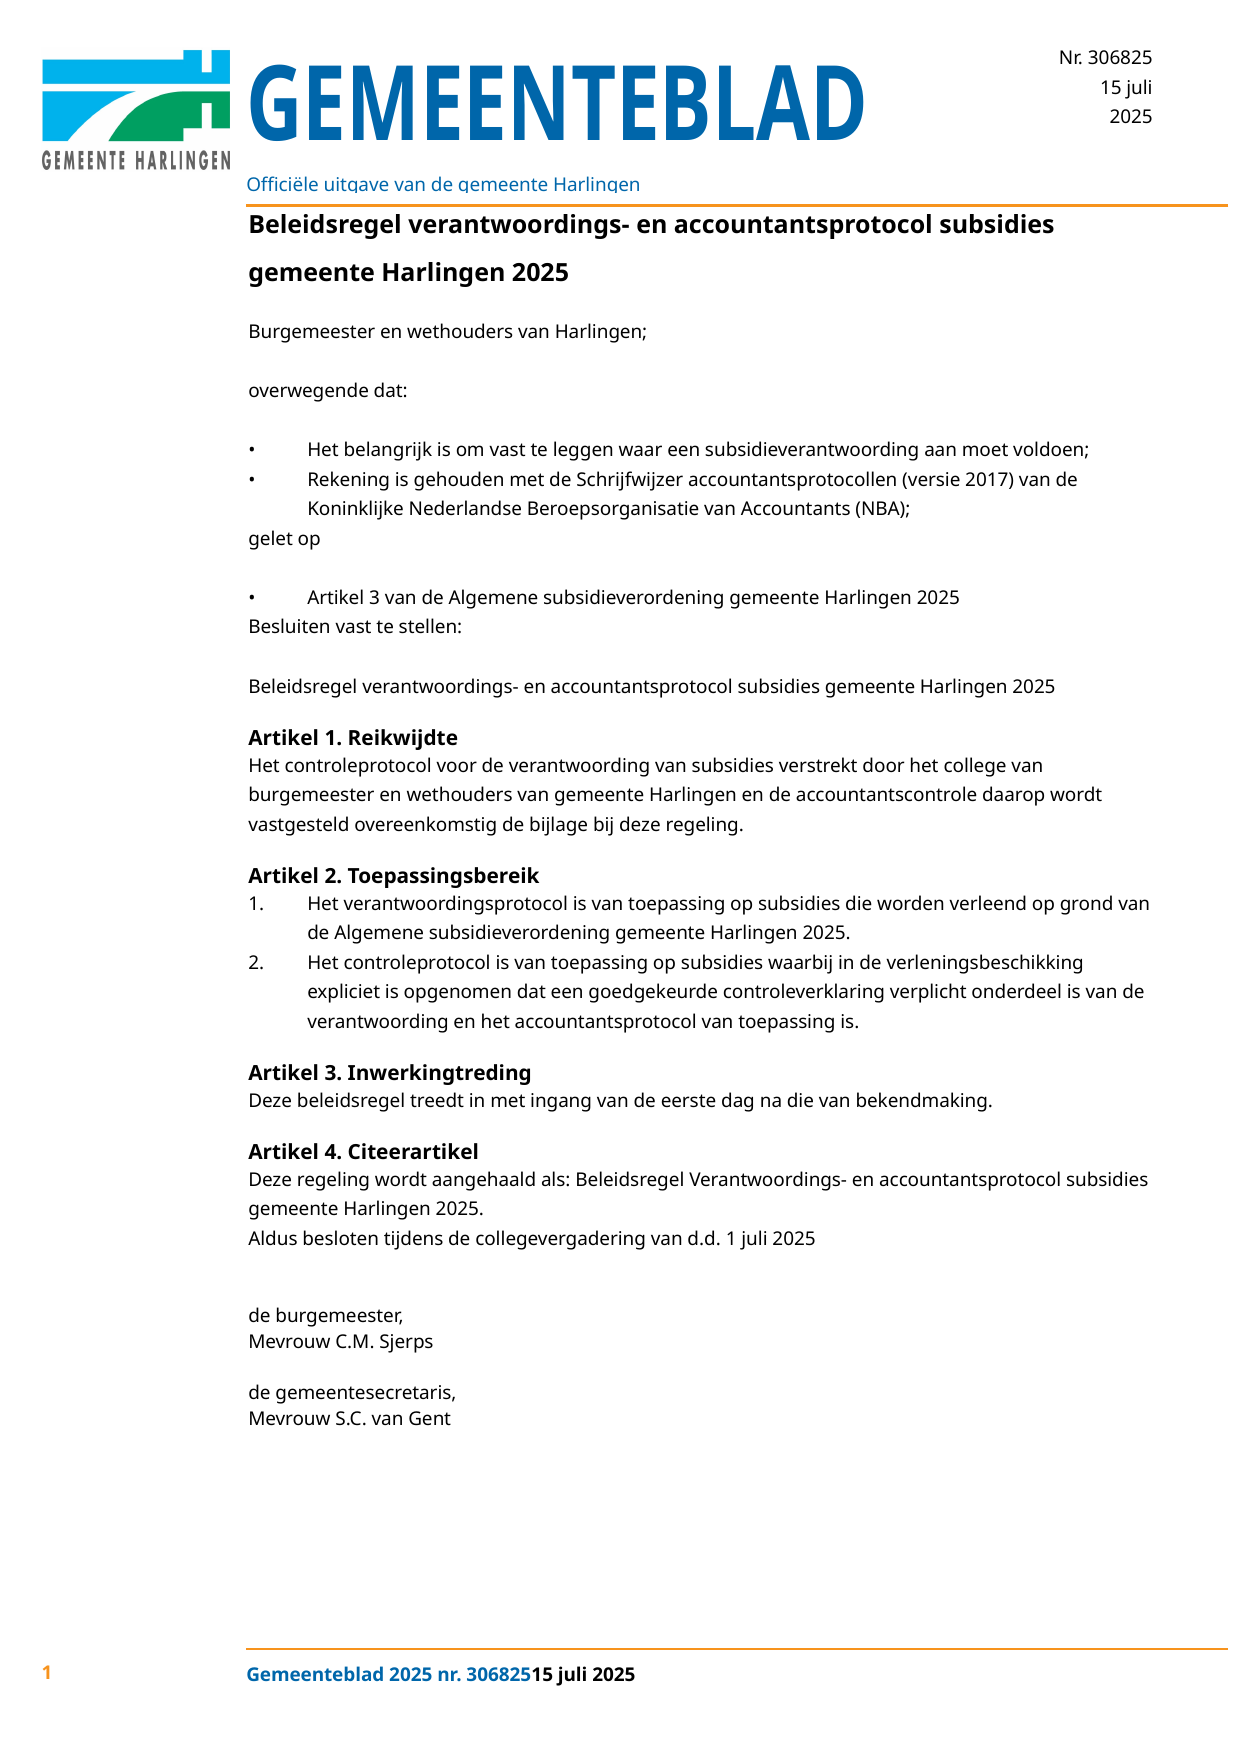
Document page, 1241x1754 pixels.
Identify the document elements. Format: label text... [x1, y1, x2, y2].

text Aldus besloten tijdens de collegevergadering van d.d. 1 juli 2025 [248, 1225, 1152, 1251]
text gelet op [248, 525, 1152, 551]
text Artikel 3. Inwerkingtreding [248, 1058, 1152, 1087]
text Beleidsregel verantwoordings- en accountantsprotocol subsidies gemeente Harlingen 2025 [248, 207, 1152, 288]
text de gemeentesecretaris, [248, 1379, 1152, 1405]
text Deze beleidsregel treedt in met ingang van de eerste dag na die van bekendmaking. [248, 1087, 1152, 1113]
list Het verantwoordingsprotocol is van toepassing op subsidies die worden verleend op grond van de Algemene subsidieverordening gemeente Harlingen 2025. [248, 890, 1152, 945]
text Beleidsregel verantwoordings- en accountantsprotocol subsidies gemeente Harlingen 2025 [248, 673, 1152, 699]
text Artikel 2. Toepassingsbereik [248, 861, 1152, 890]
text Besluiten vast te stellen: [248, 614, 1152, 639]
text Artikel 1. Reikwijdte [248, 723, 1152, 752]
text Mevrouw S.C. van Gent [248, 1405, 1152, 1431]
text overwegende dat: [248, 377, 1152, 403]
list Het controleprotocol is van toepassing op subsidies waarbij in de verleningsbeschikking expliciet is opgenomen dat een goedgekeurde controleverklaring verplicht onderdeel is van de verantwoording en het accountantsprotocol van toepassing is. [248, 949, 1152, 1034]
list Rekening is gehouden met de Schrijfwijzer accountantsprotocollen (versie 2017) van de Koninklijke Nederlandse Beroepsorganisatie van Accountants (NBA); [248, 466, 1152, 521]
text Het controleprotocol voor de verantwoording van subsidies verstrekt door het college van burgemeester en wethouders van gemeente Harlingen en de accountantscontrole daarop wordt vastgesteld overeenkomstig de bijlage bij deze regeling. [248, 752, 1152, 837]
text Deze regeling wordt aangehaald als: Beleidsregel Verantwoordings- en accountantsprotocol subsidies gemeente Harlingen 2025. [248, 1166, 1152, 1221]
text Artikel 4. Citeerartikel [248, 1137, 1152, 1166]
text Burgemeester en wethouders van Harlingen; [248, 318, 1152, 344]
text de burgemeester, [248, 1302, 1152, 1328]
list Artikel 3 van de Algemene subsidieverordening gemeente Harlingen 2025 [248, 584, 1152, 610]
list Het belangrijk is om vast te leggen waar een subsidieverantwoording aan moet voldoen; [248, 436, 1152, 462]
picture [41, 47, 231, 172]
text Mevrouw C.M. Sjerps [248, 1328, 1152, 1354]
